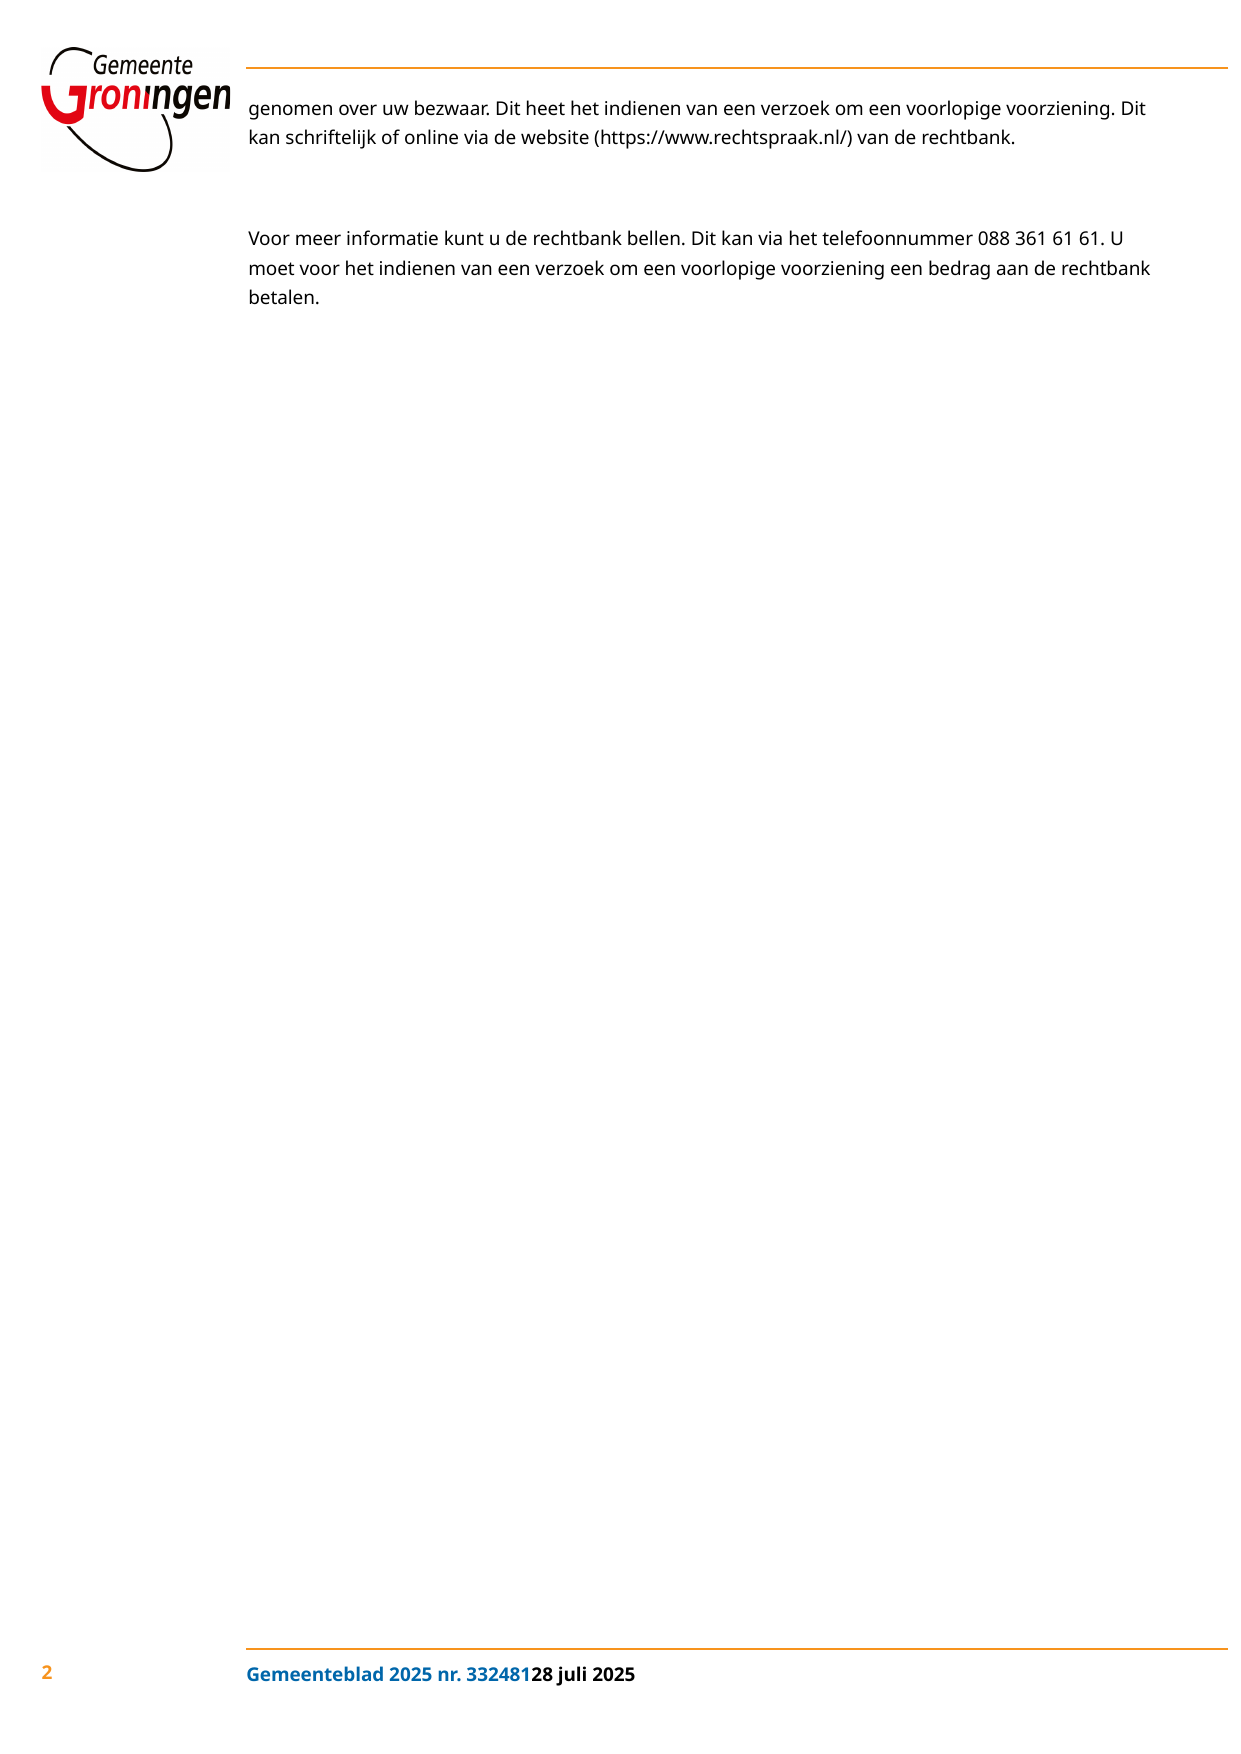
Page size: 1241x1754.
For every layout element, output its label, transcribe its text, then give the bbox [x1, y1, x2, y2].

picture [41, 47, 231, 172]
text genomen over uw bezwaar. Dit heet het indienen van een verzoek om een voorlopige voorziening. Dit kan schriftelijk of online via de website (https://www.rechtspraak.nl/) van de rechtbank. [248, 95, 1152, 150]
text Voor meer informatie kunt u de rechtbank bellen. Dit kan via het telefoonnummer 088 361 61 61. U moet voor het indienen van een verzoek om een voorlopige voorziening een bedrag aan de rechtbank betalen. [248, 225, 1152, 310]
